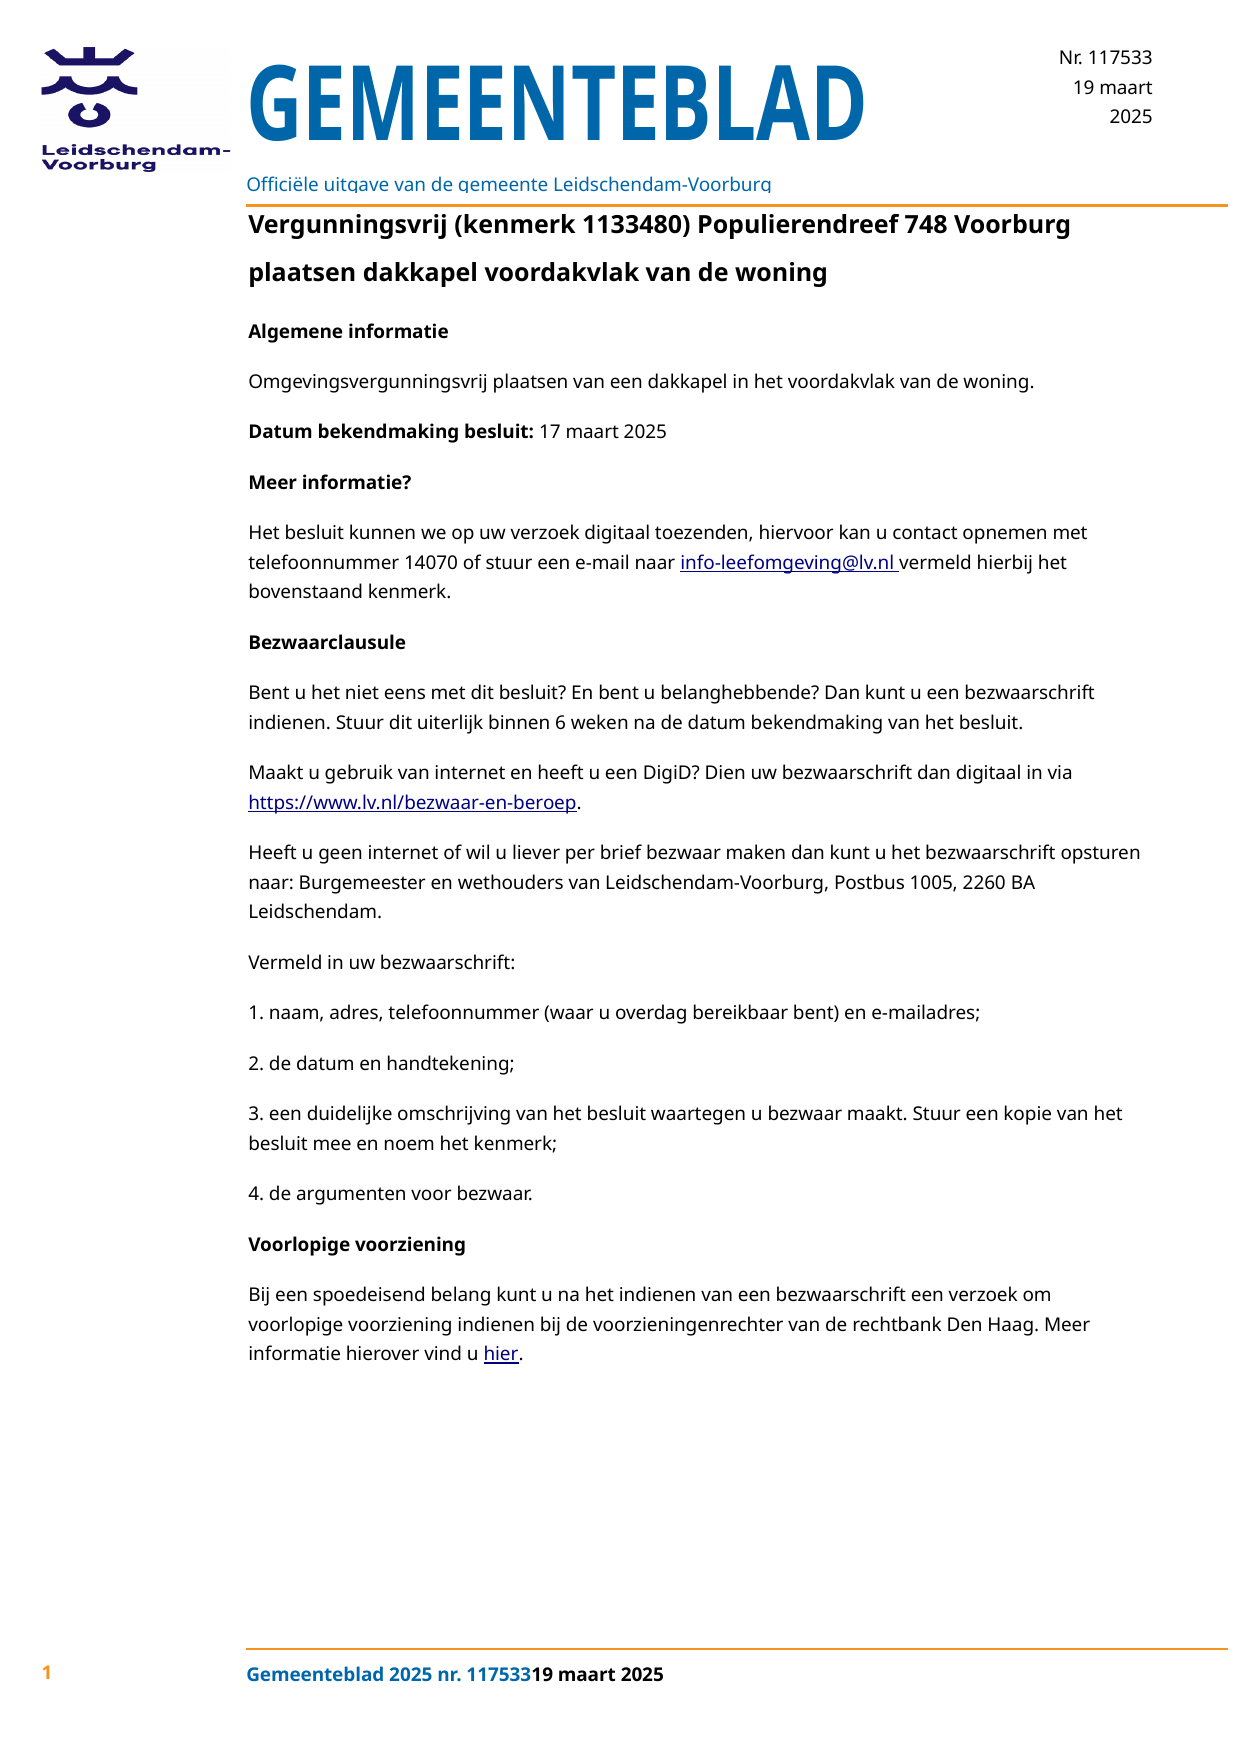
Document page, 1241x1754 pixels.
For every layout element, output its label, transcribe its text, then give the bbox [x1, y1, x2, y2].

text Bezwaarclausule [248, 629, 1152, 655]
text Bij een spoedeisend belang kunt u na het indienen van een bezwaarschrift een verzoek om voorlopige voorziening indienen bij de voorzieningenrechter van de rechtbank Den Haag. Meer informatie hierover vind u hier. [248, 1281, 1152, 1366]
text Heeft u geen internet of wil u liever per brief bezwaar maken dan kunt u het bezwaarschrift opsturen naar: Burgemeester en wethouders van Leidschendam-Voorburg, Postbus 1005, 2260 BA Leidschendam. [248, 839, 1152, 924]
text Omgevingsvergunningsvrij plaatsen van een dakkapel in het voordakvlak van de woning. [248, 368, 1152, 394]
text Vermeld in uw bezwaarschrift: [248, 949, 1152, 975]
text Bent u het niet eens met dit besluit? En bent u belanghebbende? Dan kunt u een bezwaarschrift indienen. Stuur dit uiterlijk binnen 6 weken na de datum bekendmaking van het besluit. [248, 679, 1152, 735]
text 4. de argumenten voor bezwaar. [248, 1180, 1152, 1206]
text 1. naam, adres, telefoonnummer (waar u overdag bereikbaar bent) en e-mailadres; [248, 999, 1152, 1025]
picture [41, 47, 231, 172]
text Maakt u gebruik van internet en heeft u een DigiD? Dien uw bezwaarschrift dan digitaal in via https://www.lv.nl/bezwaar-en-beroep. [248, 759, 1152, 815]
text Meer informatie? [248, 469, 1152, 495]
text Algemene informatie [248, 318, 1152, 344]
text 3. een duidelijke omschrijving van het besluit waartegen u bezwaar maakt. Stuur een kopie van het besluit mee en noem het kenmerk; [248, 1100, 1152, 1156]
text Het besluit kunnen we op uw verzoek digitaal toezenden, hiervoor kan u contact opnemen met telefoonnummer 14070 of stuur een e-mail naar info-leefomgeving@lv.nl vermeld hierbij het bovenstaand kenmerk. [248, 519, 1152, 604]
text 2. de datum en handtekening; [248, 1050, 1152, 1076]
text Vergunningsvrij (kenmerk 1133480) Populierendreef 748 Voorburg plaatsen dakkapel voordakvlak van de woning [248, 207, 1152, 288]
text Voorlopige voorziening [248, 1231, 1152, 1257]
text Datum bekendmaking besluit: 17 maart 2025 [248, 419, 1152, 444]
